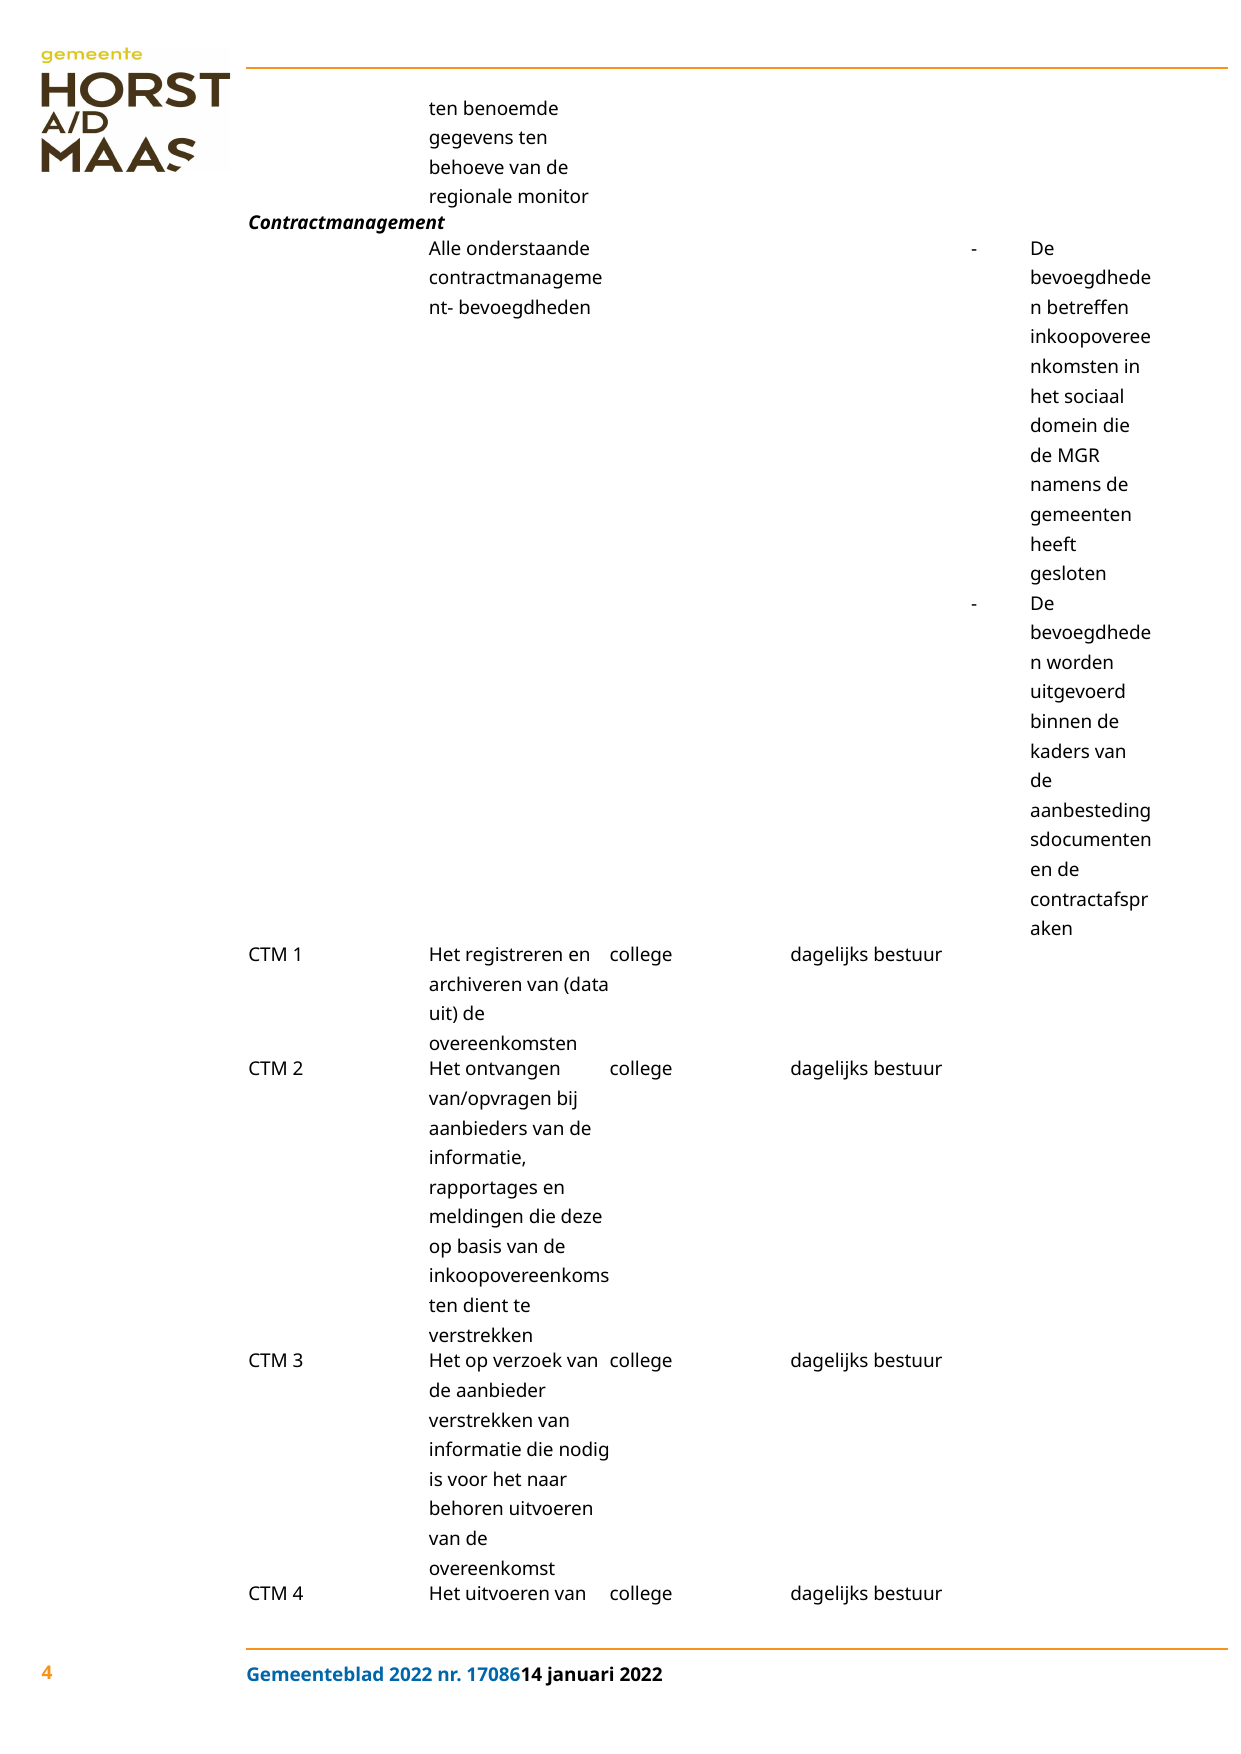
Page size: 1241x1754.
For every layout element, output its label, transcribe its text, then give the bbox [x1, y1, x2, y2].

table_cell CTM 4 [248, 1580, 429, 1606]
table_cell [971, 1056, 1152, 1348]
table_cell [971, 1580, 1152, 1606]
table_cell dagelijks bestuur [790, 941, 971, 1056]
table_cell college [609, 1056, 790, 1348]
picture [41, 47, 231, 172]
table_cell [971, 941, 1152, 1056]
table_cell college [609, 1348, 790, 1580]
table_cell Het registreren en archiveren van (data uit) de overeenkomsten [429, 941, 609, 1056]
table_cell Alle onderstaande contractmanagement- bevoegdheden [429, 235, 609, 941]
table_cell Het ontvangen van/opvragen bij aanbieders van de informatie, rapportages en meldingen die deze op basis van de inkoopovereenkomsten dient te verstrekken [429, 1056, 609, 1348]
table_cell De bevoegdheden betreffen inkoopovereenkomsten in het sociaal domein die de MGR namens de gemeenten heeft gesloten De bevoegdheden worden uitgevoerd binnen de kaders van de aanbestedingsdocumenten en de contractafspraken [971, 235, 1152, 941]
table_cell [609, 95, 790, 209]
table_cell Contractmanagement [248, 209, 1152, 235]
table_cell [971, 1348, 1152, 1580]
table_cell Het op verzoek van de aanbieder verstrekken van informatie die nodig is voor het naar behoren uitvoeren van de overeenkomst [429, 1348, 609, 1580]
table_cell [248, 95, 429, 209]
table_cell CTM 1 [248, 941, 429, 1056]
table_cell Het uitvoeren van [429, 1580, 609, 1606]
table_cell [248, 235, 429, 941]
table_cell dagelijks bestuur [790, 1348, 971, 1580]
table_cell CTM 3 [248, 1348, 429, 1580]
table_cell dagelijks bestuur [790, 1580, 971, 1606]
table_cell college [609, 941, 790, 1056]
table_cell [609, 235, 790, 941]
table_cell [790, 235, 971, 941]
table_cell [790, 95, 971, 209]
table_cell dagelijks bestuur [790, 1056, 971, 1348]
table_cell CTM 2 [248, 1056, 429, 1348]
table_cell ten benoemde gegevens ten behoeve van de regionale monitor [429, 95, 609, 209]
table_cell [971, 95, 1152, 209]
table_cell college [609, 1580, 790, 1606]
